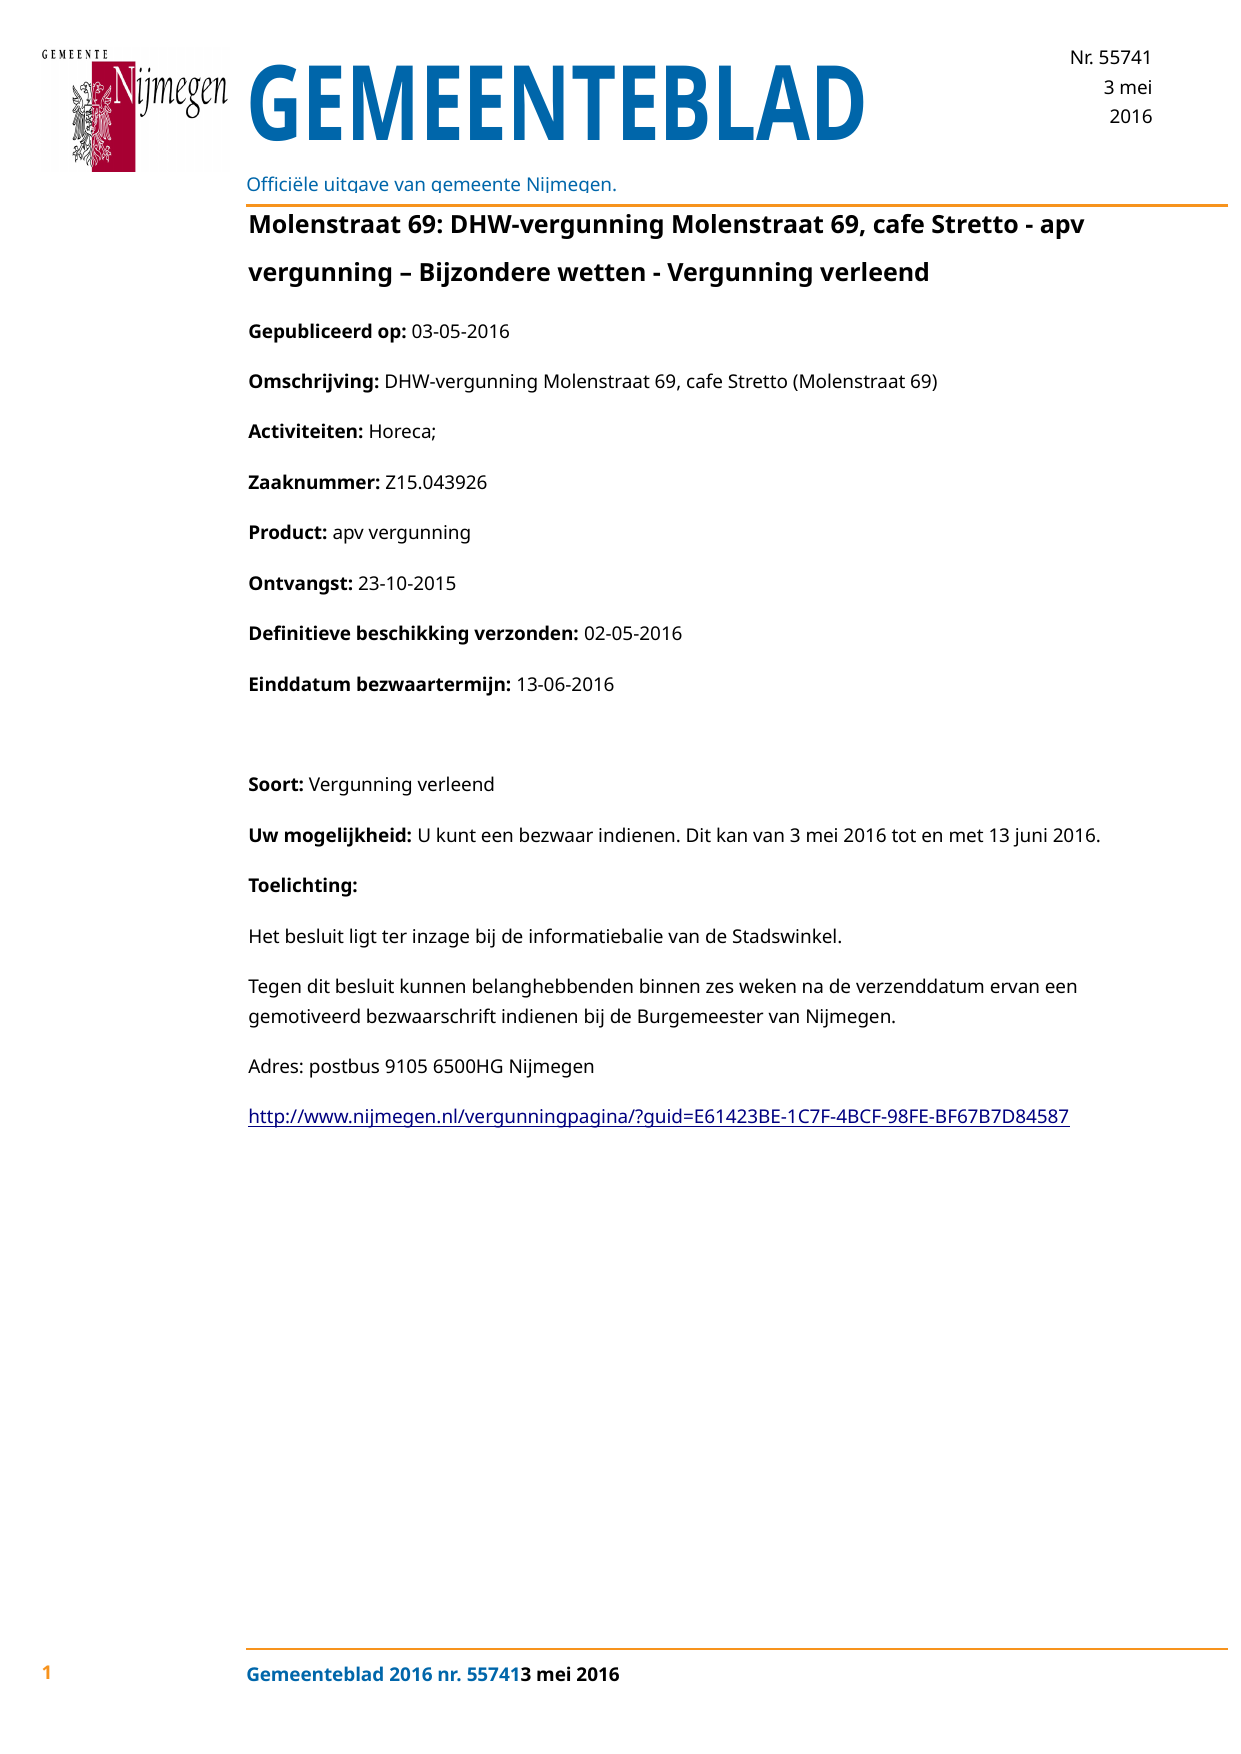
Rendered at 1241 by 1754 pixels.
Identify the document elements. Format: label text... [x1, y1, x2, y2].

text Soort: Vergunning verleend [248, 772, 1152, 797]
text Einddatum bezwaartermijn: 13-06-2016 [248, 671, 1152, 697]
text Tegen dit besluit kunnen belanghebbenden binnen zes weken na de verzenddatum ervan een gemotiveerd bezwaarschrift indienen bij de Burgemeester van Nijmegen. [248, 973, 1152, 1029]
picture [41, 47, 231, 172]
text Uw mogelijkheid: U kunt een bezwaar indienen. Dit kan van 3 mei 2016 tot en met 13 juni 2016. [248, 822, 1152, 848]
text Het besluit ligt ter inzage bij de informatiebalie van de Stadswinkel. [248, 923, 1152, 949]
text http://www.nijmegen.nl/vergunningpagina/?guid=E61423BE-1C7F-4BCF-98FE-BF67B7D84587 [248, 1104, 1152, 1129]
text Activiteiten: Horeca; [248, 419, 1152, 444]
text Ontvangst: 23-10-2015 [248, 570, 1152, 596]
text Molenstraat 69: DHW-vergunning Molenstraat 69, cafe Stretto - apv vergunning – Bijzondere wetten - Vergunning verleend [248, 207, 1152, 288]
text Gepubliceerd op: 03-05-2016 [248, 318, 1152, 344]
text Adres: postbus 9105 6500HG Nijmegen [248, 1053, 1152, 1079]
text Omschrijving: DHW-vergunning Molenstraat 69, cafe Stretto (Molenstraat 69) [248, 368, 1152, 394]
text Definitieve beschikking verzonden: 02-05-2016 [248, 620, 1152, 646]
text Toelichting: [248, 872, 1152, 898]
text Zaaknummer: Z15.043926 [248, 469, 1152, 495]
text Product: apv vergunning [248, 519, 1152, 545]
